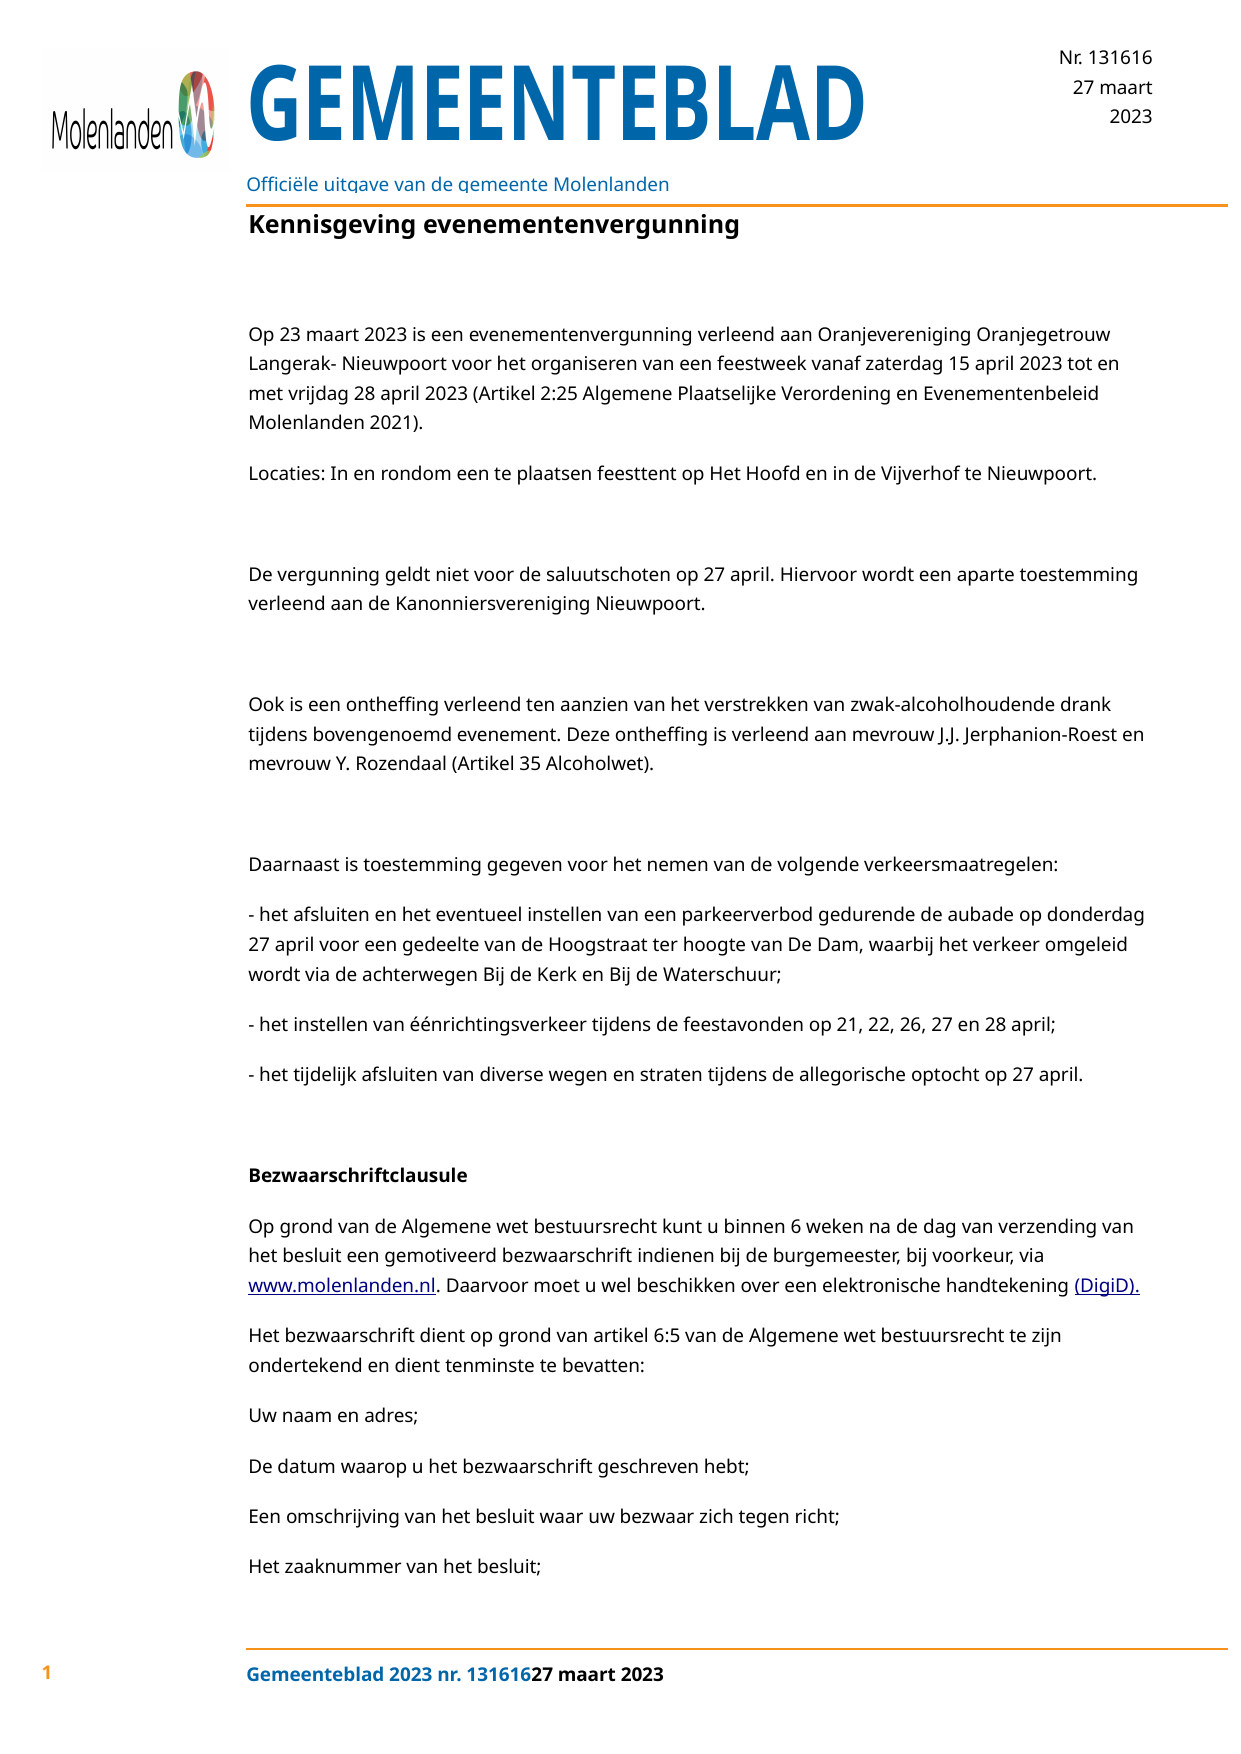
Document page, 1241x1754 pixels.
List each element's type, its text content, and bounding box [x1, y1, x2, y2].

text De vergunning geldt niet voor de saluutschoten op 27 april. Hiervoor wordt een aparte toestemming verleend aan de Kanonniersvereniging Nieuwpoort. [248, 561, 1152, 616]
text Het bezwaarschrift dient op grond van artikel 6:5 van de Algemene wet bestuursrecht te zijn ondertekend en dient tenminste te bevatten: [248, 1322, 1152, 1378]
text De datum waarop u het bezwaarschrift geschreven hebt; [248, 1453, 1152, 1478]
text - het instellen van éénrichtingsverkeer tijdens de feestavonden op 21, 22, 26, 27 en 28 april; [248, 1011, 1152, 1037]
text Uw naam en adres; [248, 1402, 1152, 1428]
text Kennisgeving evenementenvergunning [248, 207, 1152, 241]
text - het afsluiten en het eventueel instellen van een parkeerverbod gedurende de aubade op donderdag 27 april voor een gedeelte van de Hoogstraat ter hoogte van De Dam, waarbij het verkeer omgeleid wordt via de achterwegen Bij de Kerk en Bij de Waterschuur; [248, 902, 1152, 986]
text Op 23 maart 2023 is een evenementenvergunning verleend aan Oranjevereniging Oranjegetrouw Langerak- Nieuwpoort voor het organiseren van een feestweek vanaf zaterdag 15 april 2023 tot en met vrijdag 28 april 2023 (Artikel 2:25 Algemene Plaatselijke Verordening en Evenementenbeleid Molenlanden 2021). [248, 321, 1152, 435]
text Een omschrijving van het besluit waar uw bezwaar zich tegen richt; [248, 1503, 1152, 1529]
text Daarnaast is toestemming gegeven voor het nemen van de volgende verkeersmaatregelen: [248, 851, 1152, 877]
text Het zaaknummer van het besluit; [248, 1554, 1152, 1579]
text Bezwaarschriftclausule [248, 1162, 1152, 1188]
text Op grond van de Algemene wet bestuursrecht kunt u binnen 6 weken na de dag van verzending van het besluit een gemotiveerd bezwaarschrift indienen bij de burgemeester, bij voorkeur, via www.molenlanden.nl. Daarvoor moet u wel beschikken over een elektronische handtekening (DigiD). [248, 1213, 1152, 1298]
text Locaties: In en rondom een te plaatsen feesttent op Het Hoofd en in de Vijverhof te Nieuwpoort. [248, 460, 1152, 486]
text Ook is een ontheffing verleend ten aanzien van het verstrekken van zwak-alcoholhoudende drank tijdens bovengenoemd evenement. Deze ontheffing is verleend aan mevrouw J.J. Jerphanion-Roest en mevrouw Y. Rozendaal (Artikel 35 Alcoholwet). [248, 691, 1152, 776]
picture [41, 47, 231, 172]
text - het tijdelijk afsluiten van diverse wegen en straten tijdens de allegorische optocht op 27 april. [248, 1062, 1152, 1087]
